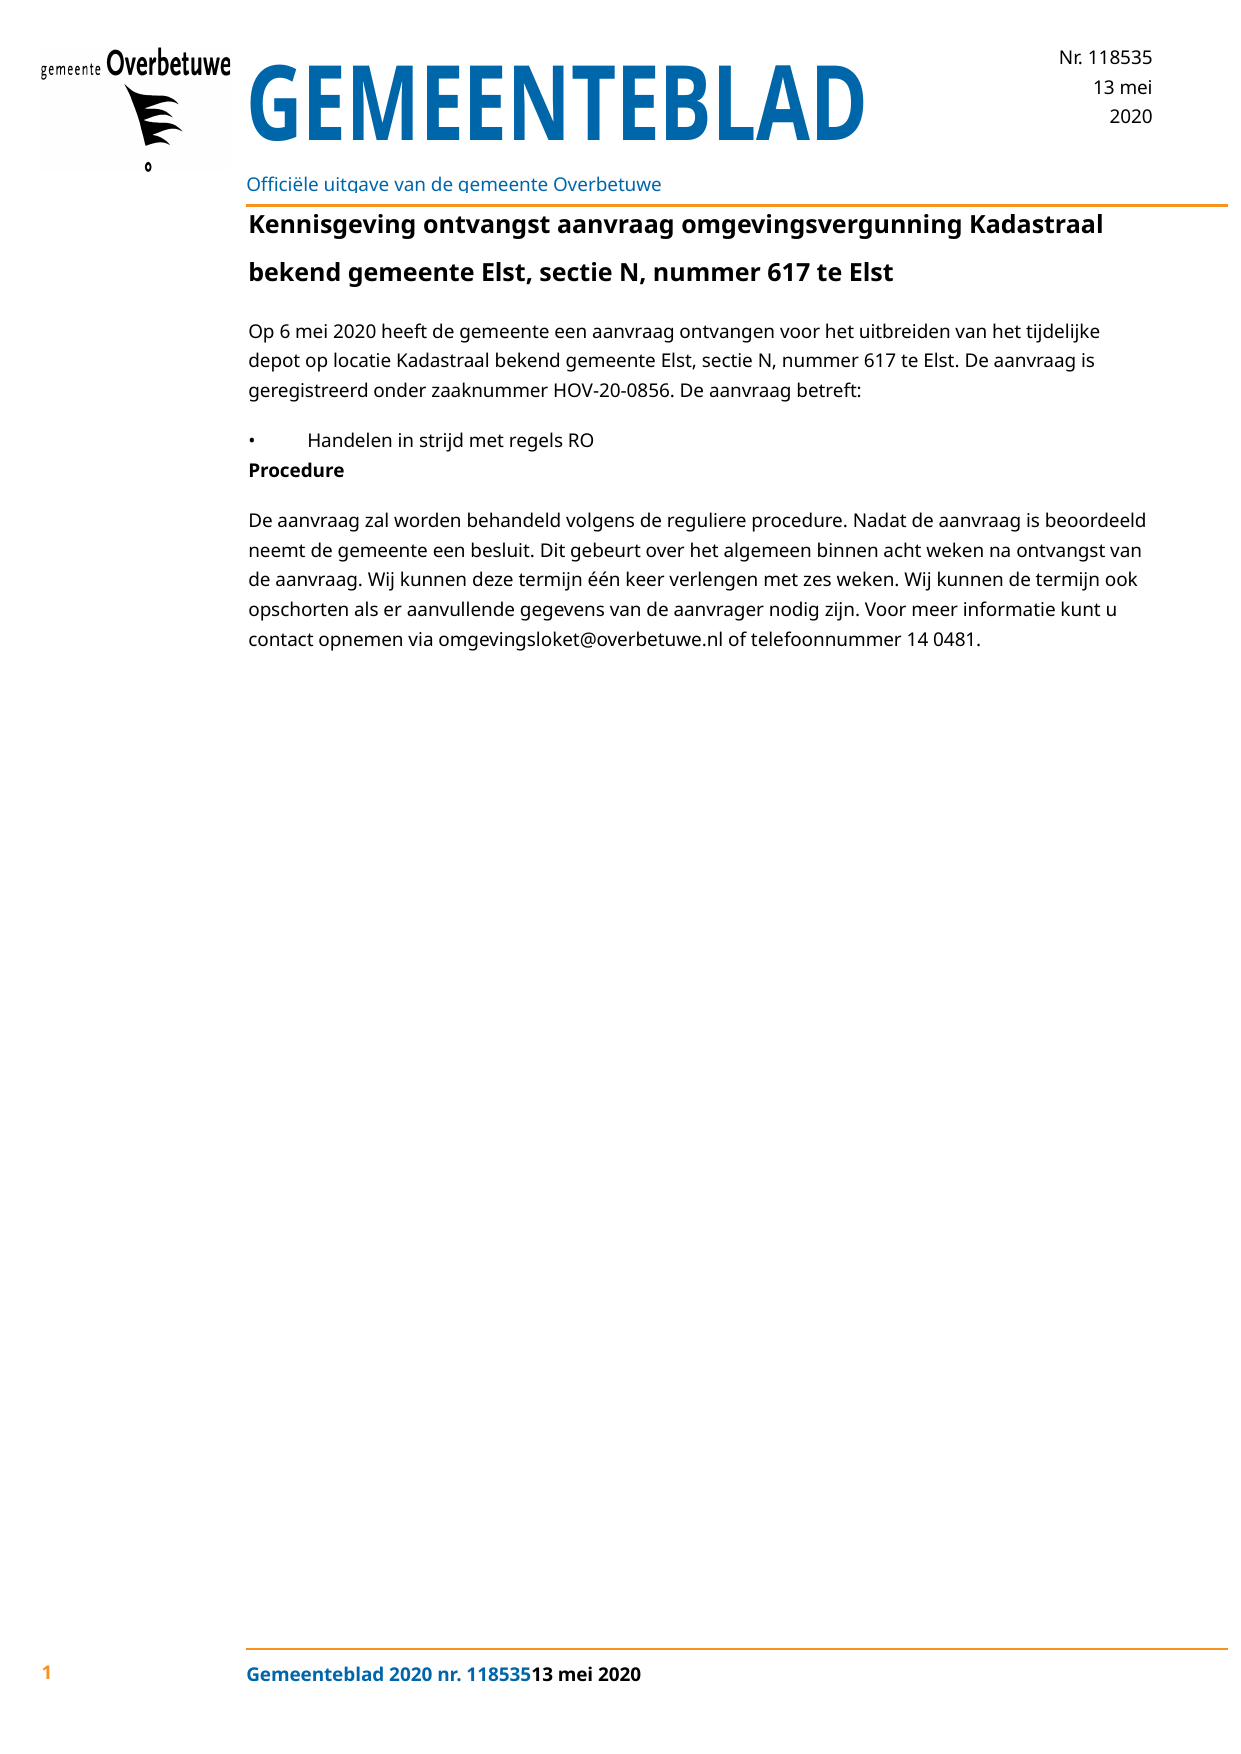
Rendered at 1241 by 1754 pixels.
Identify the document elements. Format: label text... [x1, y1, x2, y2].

picture [41, 47, 231, 172]
text De aanvraag zal worden behandeld volgens de reguliere procedure. Nadat de aanvraag is beoordeeld neemt de gemeente een besluit. Dit gebeurt over het algemeen binnen acht weken na ontvangst van de aanvraag. Wij kunnen deze termijn één keer verlengen met zes weken. Wij kunnen de termijn ook opschorten als er aanvullende gegevens van de aanvrager nodig zijn. Voor meer informatie kunt u contact opnemen via omgevingsloket@overbetuwe.nl of telefoonnummer 14 0481. [248, 507, 1152, 652]
text Op 6 mei 2020 heeft de gemeente een aanvraag ontvangen voor het uitbreiden van het tijdelijke depot op locatie Kadastraal bekend gemeente Elst, sectie N, nummer 617 te Elst. De aanvraag is geregistreerd onder zaaknummer HOV-20-0856. De aanvraag betreft: [248, 318, 1152, 403]
text Procedure [248, 457, 1152, 483]
list Handelen in strijd met regels RO [248, 427, 1152, 453]
text Kennisgeving ontvangst aanvraag omgevingsvergunning Kadastraal bekend gemeente Elst, sectie N, nummer 617 te Elst [248, 207, 1152, 288]
